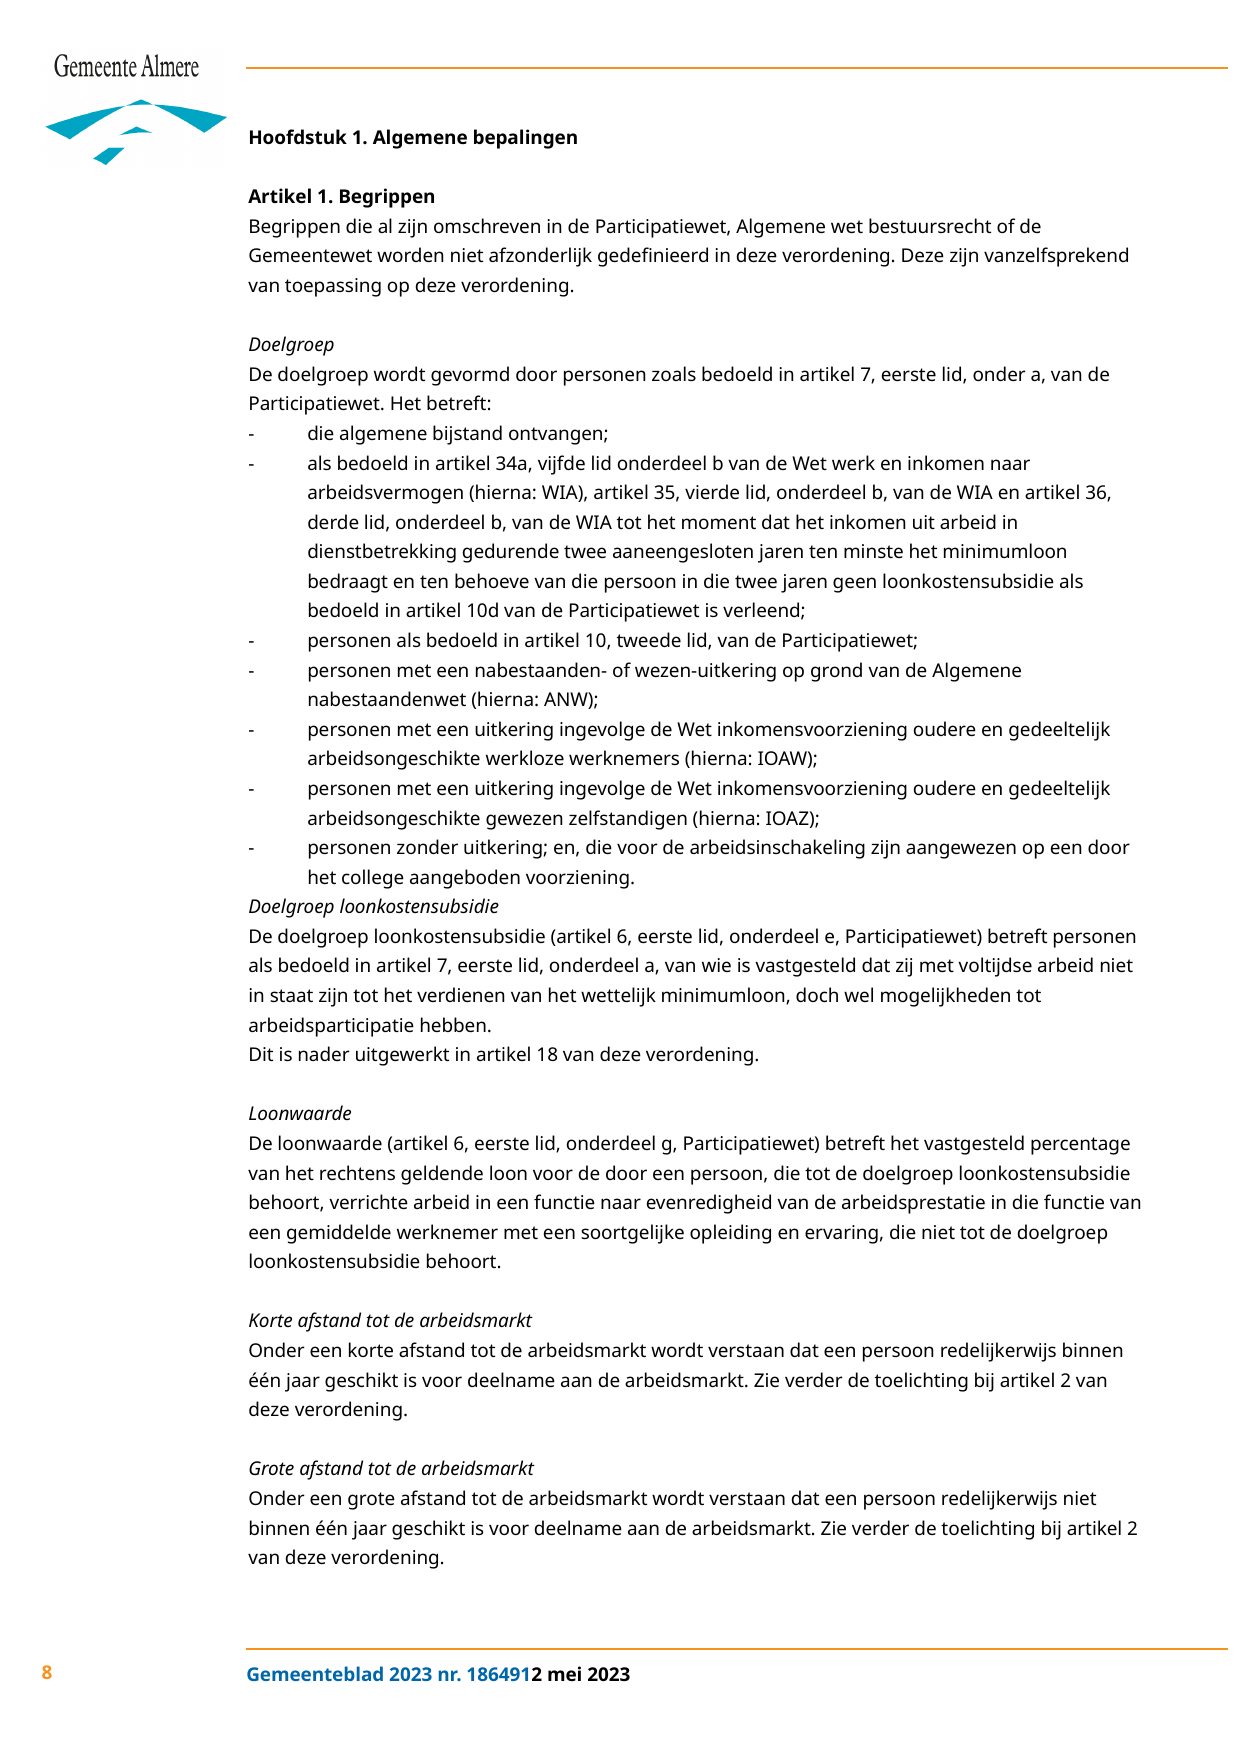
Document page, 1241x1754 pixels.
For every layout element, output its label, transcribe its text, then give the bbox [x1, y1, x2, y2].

list die algemene bijstand ontvangen; [248, 420, 1152, 446]
text Dit is nader uitgewerkt in artikel 18 van deze verordening. [248, 1041, 1152, 1067]
text Hoofdstuk 1. Algemene bepalingen [248, 124, 1152, 150]
text Doelgroep [248, 331, 1152, 357]
text Korte afstand tot de arbeidsmarkt [248, 1308, 1152, 1333]
text Doelgroep loonkostensubsidie [248, 893, 1152, 919]
list personen zonder uitkering; en, die voor de arbeidsinschakeling zijn aangewezen op een door het college aangeboden voorziening. [248, 834, 1152, 890]
text Onder een grote afstand tot de arbeidsmarkt wordt verstaan dat een persoon redelijkerwijs niet binnen één jaar geschikt is voor deelname aan de arbeidsmarkt. Zie verder de toelichting bij artikel 2 van deze verordening. [248, 1485, 1152, 1570]
text Begrippen die al zijn omschreven in de Participatiewet, Algemene wet bestuursrecht of de Gemeentewet worden niet afzonderlijk gedefinieerd in deze verordening. Deze zijn vanzelfsprekend van toepassing op deze verordening. [248, 213, 1152, 298]
text De doelgroep loonkostensubsidie (artikel 6, eerste lid, onderdeel e, Participatiewet) betreft personen als bedoeld in artikel 7, eerste lid, onderdeel a, van wie is vastgesteld dat zij met voltijdse arbeid niet in staat zijn tot het verdienen van het wettelijk minimumloon, doch wel mogelijkheden tot arbeidsparticipatie hebben. [248, 923, 1152, 1038]
text De loonwaarde (artikel 6, eerste lid, onderdeel g, Participatiewet) betreft het vastgesteld percentage van het rechtens geldende loon voor de door een persoon, die tot de doelgroep loonkostensubsidie behoort, verrichte arbeid in een functie naar evenredigheid van de arbeidsprestatie in die functie van een gemiddelde werknemer met een soortgelijke opleiding en ervaring, die niet tot de doelgroep loonkostensubsidie behoort. [248, 1130, 1152, 1274]
list personen met een uitkering ingevolge de Wet inkomensvoorziening oudere en gedeeltelijk arbeidsongeschikte werkloze werknemers (hierna: IOAW); [248, 716, 1152, 771]
text De doelgroep wordt gevormd door personen zoals bedoeld in artikel 7, eerste lid, onder a, van de Participatiewet. Het betreft: [248, 361, 1152, 416]
list personen met een uitkering ingevolge de Wet inkomensvoorziening oudere en gedeeltelijk arbeidsongeschikte gewezen zelfstandigen (hierna: IOAZ); [248, 775, 1152, 831]
text Grote afstand tot de arbeidsmarkt [248, 1456, 1152, 1481]
text Onder een korte afstand tot de arbeidsmarkt wordt verstaan dat een persoon redelijkerwijs binnen één jaar geschikt is voor deelname aan de arbeidsmarkt. Zie verder de toelichting bij artikel 2 van deze verordening. [248, 1337, 1152, 1422]
text Loonwaarde [248, 1101, 1152, 1126]
list als bedoeld in artikel 34a, vijfde lid onderdeel b van de Wet werk en inkomen naar arbeidsvermogen (hierna: WIA), artikel 35, vierde lid, onderdeel b, van de WIA en artikel 36, derde lid, onderdeel b, van de WIA tot het moment dat het inkomen uit arbeid in dienstbetrekking gedurende twee aaneengesloten jaren ten minste het minimumloon bedraagt en ten behoeve van die persoon in die twee jaren geen loonkostensubsidie als bedoeld in artikel 10d van de Participatiewet is verleend; [248, 450, 1152, 623]
text Artikel 1. Begrippen [248, 183, 1152, 209]
list personen met een nabestaanden- of wezen-uitkering op grond van de Algemene nabestaandenwet (hierna: ANW); [248, 657, 1152, 712]
picture [41, 47, 231, 172]
list personen als bedoeld in artikel 10, tweede lid, van de Participatiewet; [248, 627, 1152, 653]
